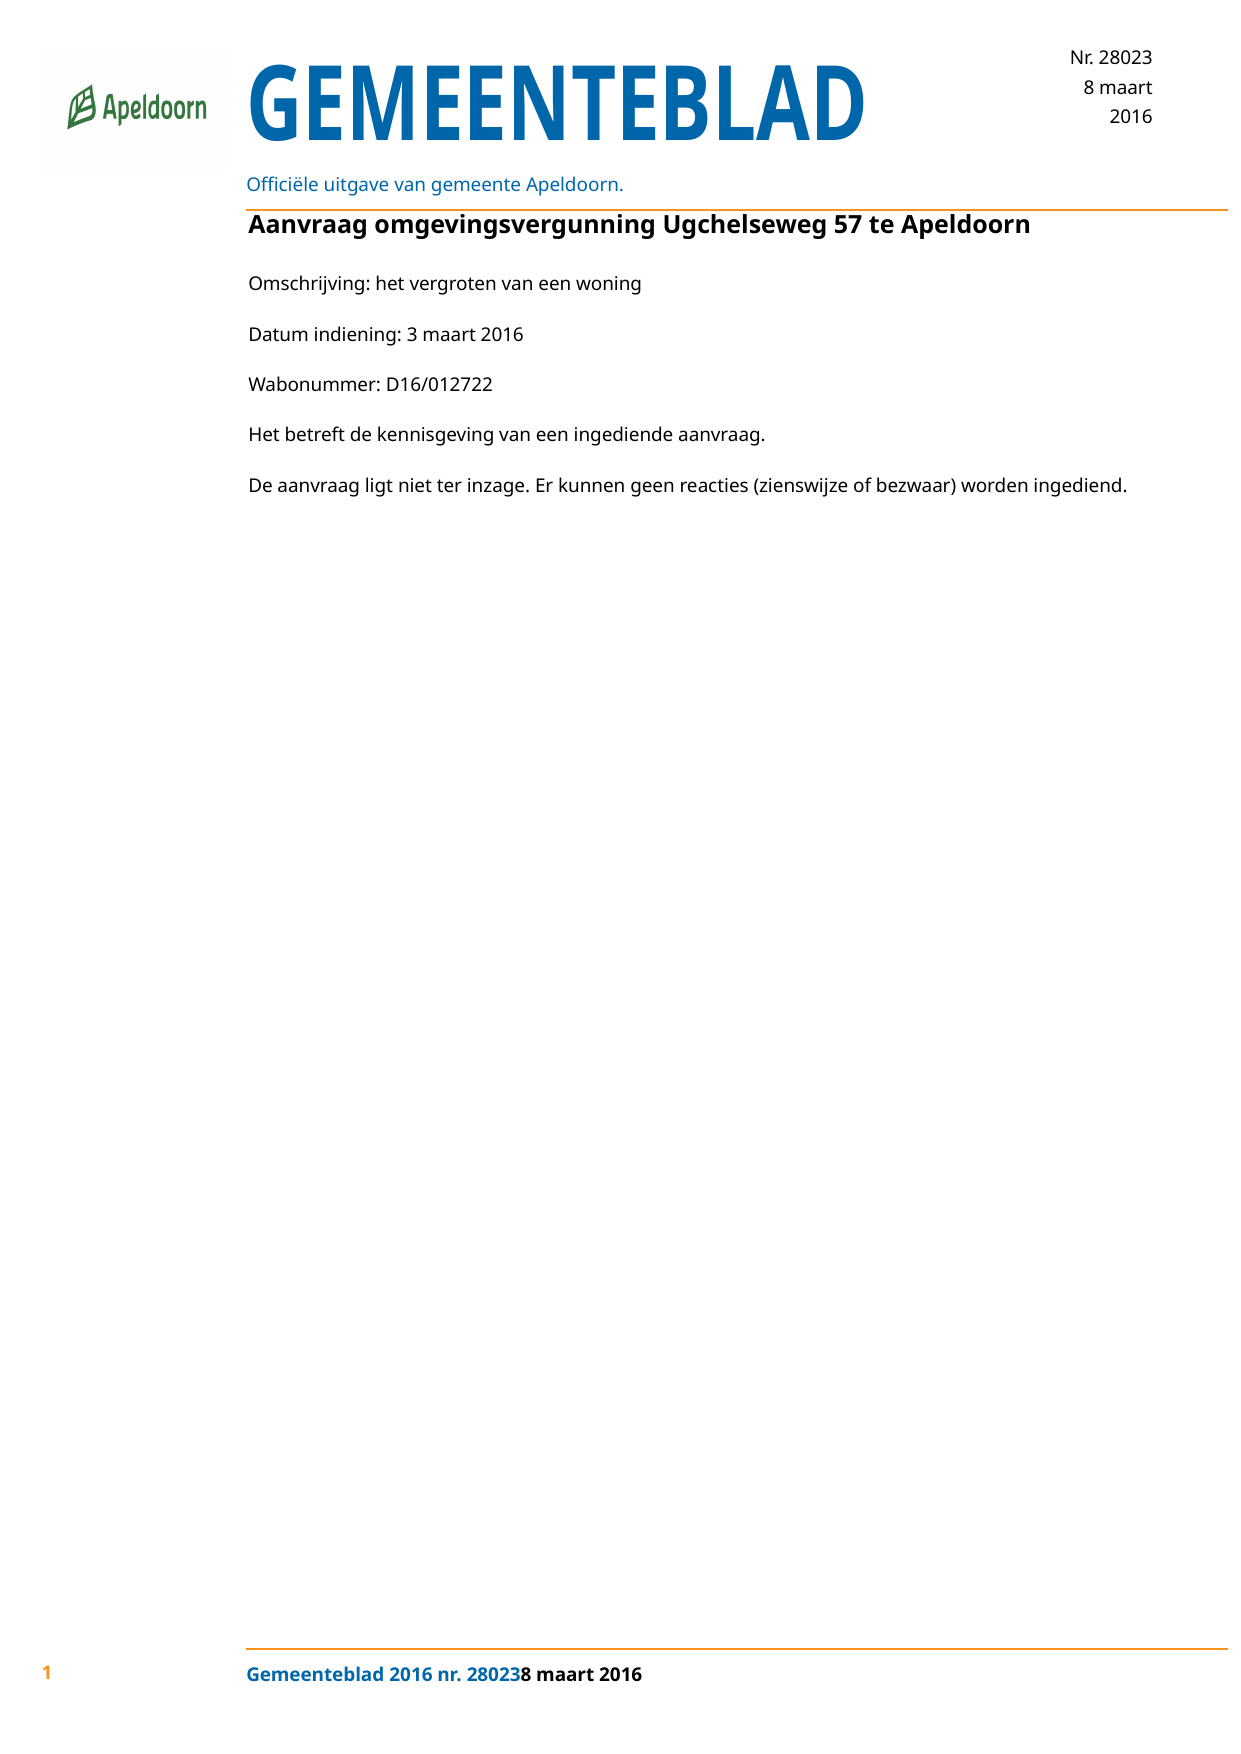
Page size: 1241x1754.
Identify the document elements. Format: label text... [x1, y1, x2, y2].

text Het betreft de kennisgeving van een ingediende aanvraag. [248, 422, 1152, 447]
text Wabonummer: D16/012722 [248, 371, 1152, 397]
text Aanvraag omgevingsvergunning Ugchelseweg 57 te Apeldoorn [248, 211, 1152, 241]
picture [41, 47, 231, 172]
text Omschrijving: het vergroten van een woning [248, 270, 1152, 296]
text De aanvraag ligt niet ter inzage. Er kunnen geen reacties (zienswijze of bezwaar) worden ingediend. [248, 472, 1152, 498]
text Datum indiening: 3 maart 2016 [248, 321, 1152, 346]
